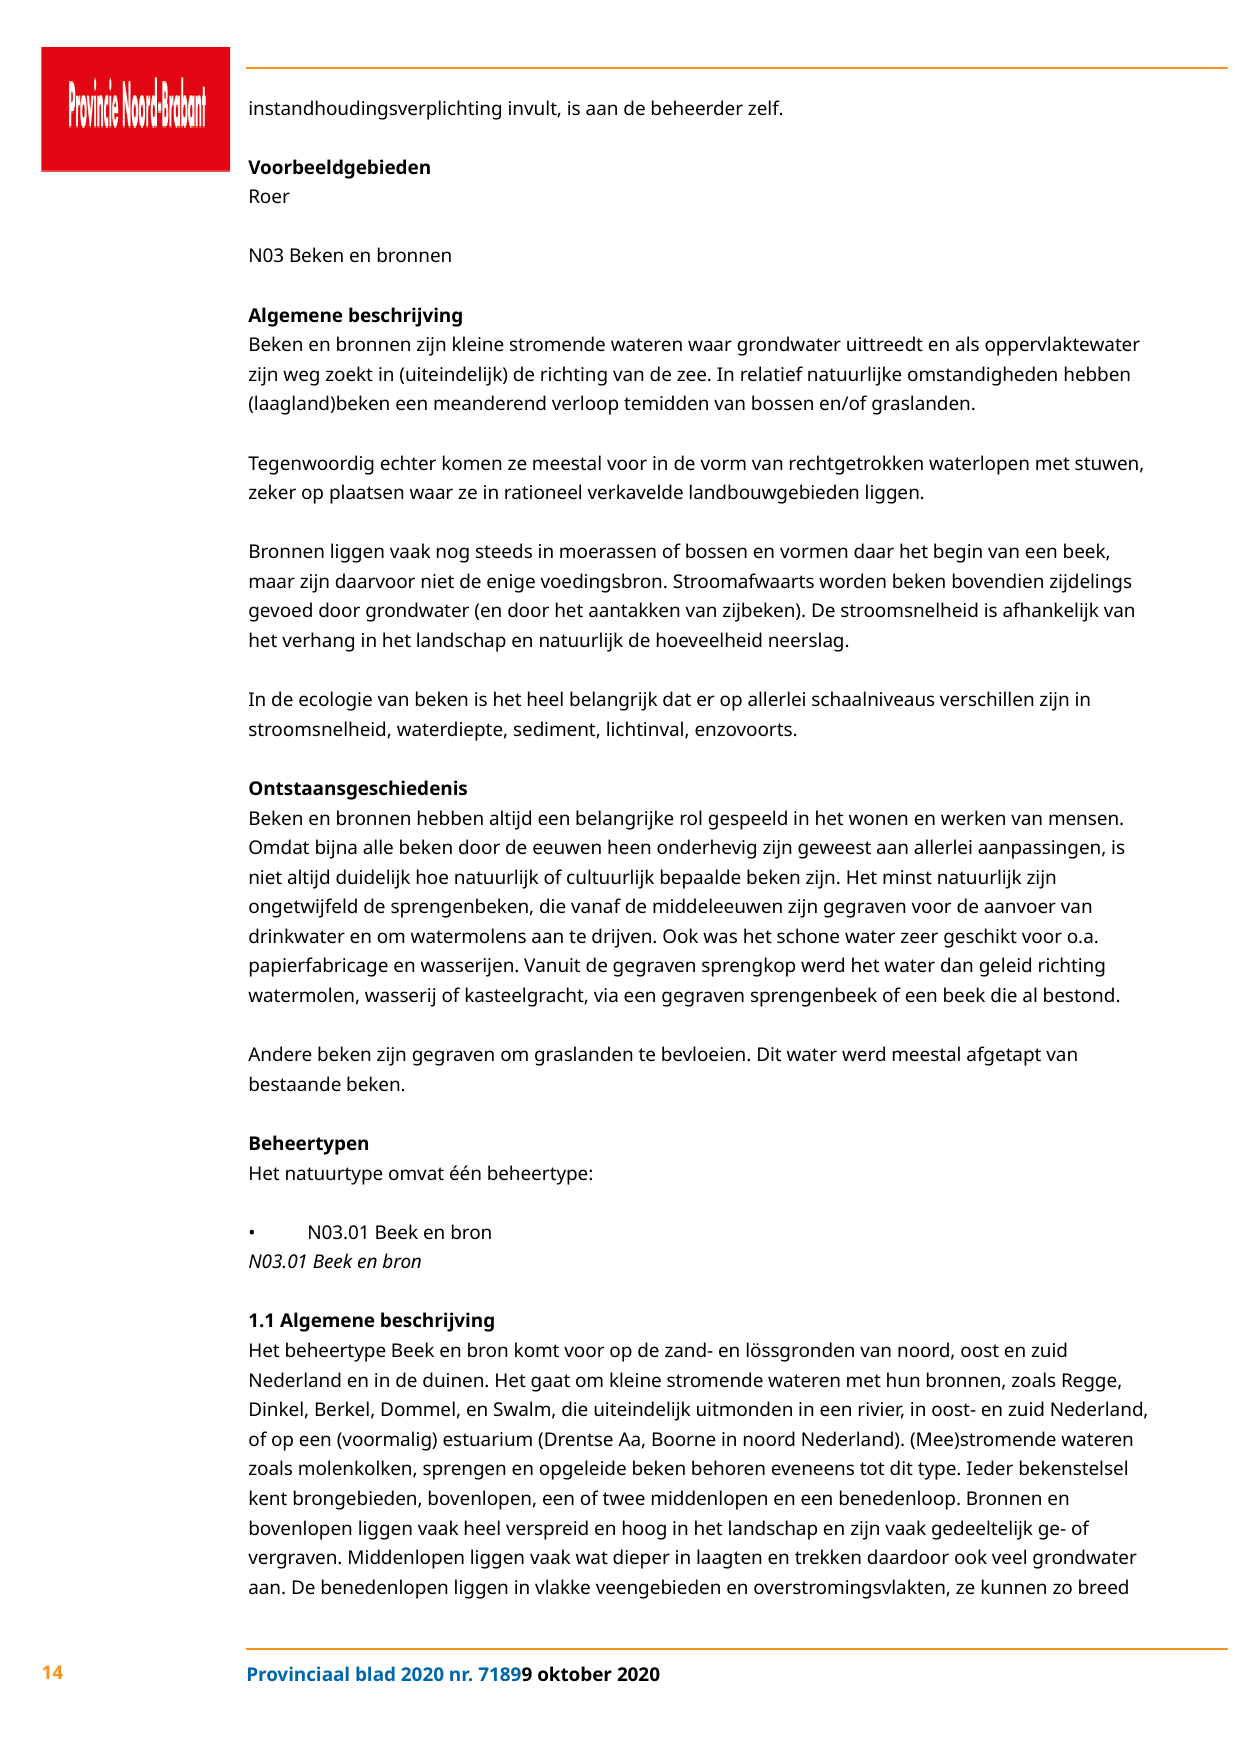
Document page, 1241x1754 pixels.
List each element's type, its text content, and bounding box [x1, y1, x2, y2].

text Beken en bronnen hebben altijd een belangrijke rol gespeeld in het wonen en werken van mensen. Omdat bijna alle beken door de eeuwen heen onderhevig zijn geweest aan allerlei aanpassingen, is niet altijd duidelijk hoe natuurlijk of cultuurlijk bepaalde beken zijn. Het minst natuurlijk zijn ongetwijfeld de sprengenbeken, die vanaf de middeleeuwen zijn gegraven voor de aanvoer van drinkwater en om watermolens aan te drijven. Ook was het schone water zeer geschikt voor o.a. papierfabricage en wasserijen. Vanuit de gegraven sprengkop werd het water dan geleid richting watermolen, wasserij of kasteelgracht, via een gegraven sprengenbeek of een beek die al bestond. [248, 805, 1152, 1008]
text Beken en bronnen zijn kleine stromende wateren waar grondwater uittreedt en als oppervlaktewater zijn weg zoekt in (uiteindelijk) de richting van de zee. In relatief natuurlijke omstandigheden hebben (laagland)beken een meanderend verloop temidden van bossen en/of graslanden. [248, 331, 1152, 416]
text Het natuurtype omvat één beheertype: [248, 1160, 1152, 1186]
text Ontstaansgeschiedenis [248, 775, 1152, 801]
text Andere beken zijn gegraven om graslanden te bevloeien. Dit water werd meestal afgetapt van bestaande beken. [248, 1041, 1152, 1097]
text Het beheertype Beek en bron komt voor op de zand- en lössgronden van noord, oost en zuid Nederland en in de duinen. Het gaat om kleine stromende wateren met hun bronnen, zoals Regge, Dinkel, Berkel, Dommel, en Swalm, die uiteindelijk uitmonden in een rivier, in oost- en zuid Nederland, of op een (voormalig) estuarium (Drentse Aa, Boorne in noord Nederland). (Mee)stromende wateren zoals molenkolken, sprengen en opgeleide beken behoren eveneens tot dit type. Ieder bekenstelsel kent brongebieden, bovenlopen, een of twee middenlopen en een benedenloop. Bronnen en bovenlopen liggen vaak heel verspreid en hoog in het landschap en zijn vaak gedeeltelijk ge- of vergraven. Middenlopen liggen vaak wat dieper in laagten en trekken daardoor ook veel grondwater aan. De benedenlopen liggen in vlakke veengebieden en overstromingsvlakten, ze kunnen zo breed [248, 1337, 1152, 1600]
text instandhoudingsverplichting invult, is aan de beheerder zelf. [248, 95, 1152, 121]
text Bronnen liggen vaak nog steeds in moerassen of bossen en vormen daar het begin van een beek, maar zijn daarvoor niet de enige voedingsbron. Stroomafwaarts worden beken bovendien zijdelings gevoed door grondwater (en door het aantakken van zijbeken). De stroomsnelheid is afhankelijk van het verhang in het landschap en natuurlijk de hoeveelheid neerslag. [248, 538, 1152, 653]
list N03.01 Beek en bron [248, 1219, 1152, 1245]
text Algemene beschrijving [248, 302, 1152, 328]
text Voorbeeldgebieden [248, 154, 1152, 180]
text 1.1 Algemene beschrijving [248, 1308, 1152, 1333]
text N03.01 Beek en bron [248, 1248, 1152, 1274]
text Roer [248, 183, 1152, 209]
text N03 Beken en bronnen [248, 243, 1152, 268]
text In de ecologie van beken is het heel belangrijk dat er op allerlei schaalniveaus verschillen zijn in stroomsnelheid, waterdiepte, sediment, lichtinval, enzovoorts. [248, 686, 1152, 742]
picture [41, 47, 231, 172]
text Tegenwoordig echter komen ze meestal voor in de vorm van rechtgetrokken waterlopen met stuwen, zeker op plaatsen waar ze in rationeel verkavelde landbouwgebieden liggen. [248, 450, 1152, 505]
text Beheertypen [248, 1130, 1152, 1156]
